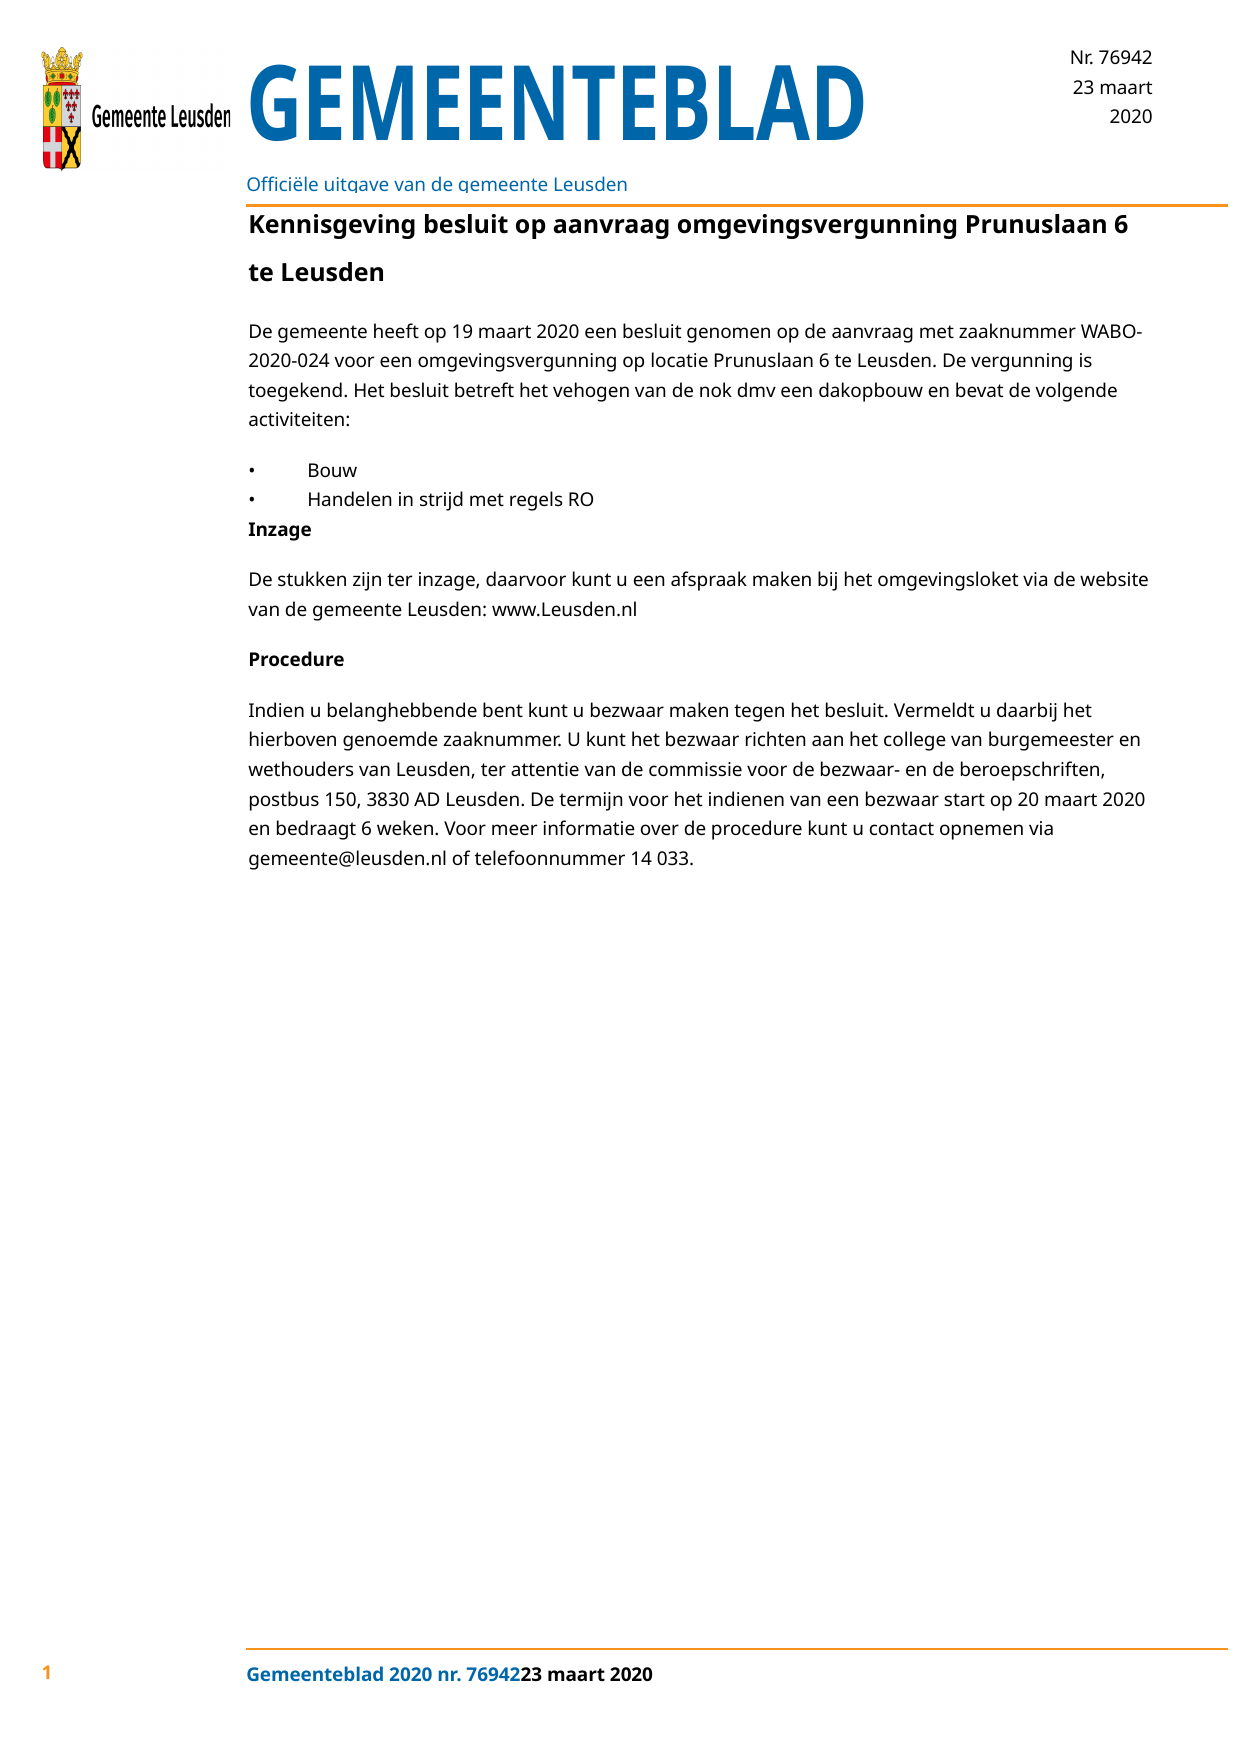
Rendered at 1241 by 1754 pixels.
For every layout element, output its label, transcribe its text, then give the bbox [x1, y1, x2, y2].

text Kennisgeving besluit op aanvraag omgevingsvergunning Prunuslaan 6 te Leusden [248, 207, 1152, 288]
text De gemeente heeft op 19 maart 2020 een besluit genomen op de aanvraag met zaaknummer WABO-2020-024 voor een omgevingsvergunning op locatie Prunuslaan 6 te Leusden. De vergunning is toegekend. Het besluit betreft het vehogen van de nok dmv een dakopbouw en bevat de volgende activiteiten: [248, 318, 1152, 432]
text Inzage [248, 516, 1152, 542]
text Procedure [248, 647, 1152, 672]
text Indien u belanghebbende bent kunt u bezwaar maken tegen het besluit. Vermeldt u daarbij het hierboven genoemde zaaknummer. U kunt het bezwaar richten aan het college van burgemeester en wethouders van Leusden, ter attentie van de commissie voor de bezwaar- en de beroepschriften, postbus 150, 3830 AD Leusden. De termijn voor het indienen van een bezwaar start op 20 maart 2020 en bedraagt 6 weken. Voor meer informatie over de procedure kunt u contact opnemen via gemeente@leusden.nl of telefoonnummer 14 033. [248, 697, 1152, 871]
list Bouw [248, 457, 1152, 483]
list Handelen in strijd met regels RO [248, 487, 1152, 512]
picture [41, 47, 231, 172]
text De stukken zijn ter inzage, daarvoor kunt u een afspraak maken bij het omgevingsloket via de website van de gemeente Leusden: www.Leusden.nl [248, 567, 1152, 622]
